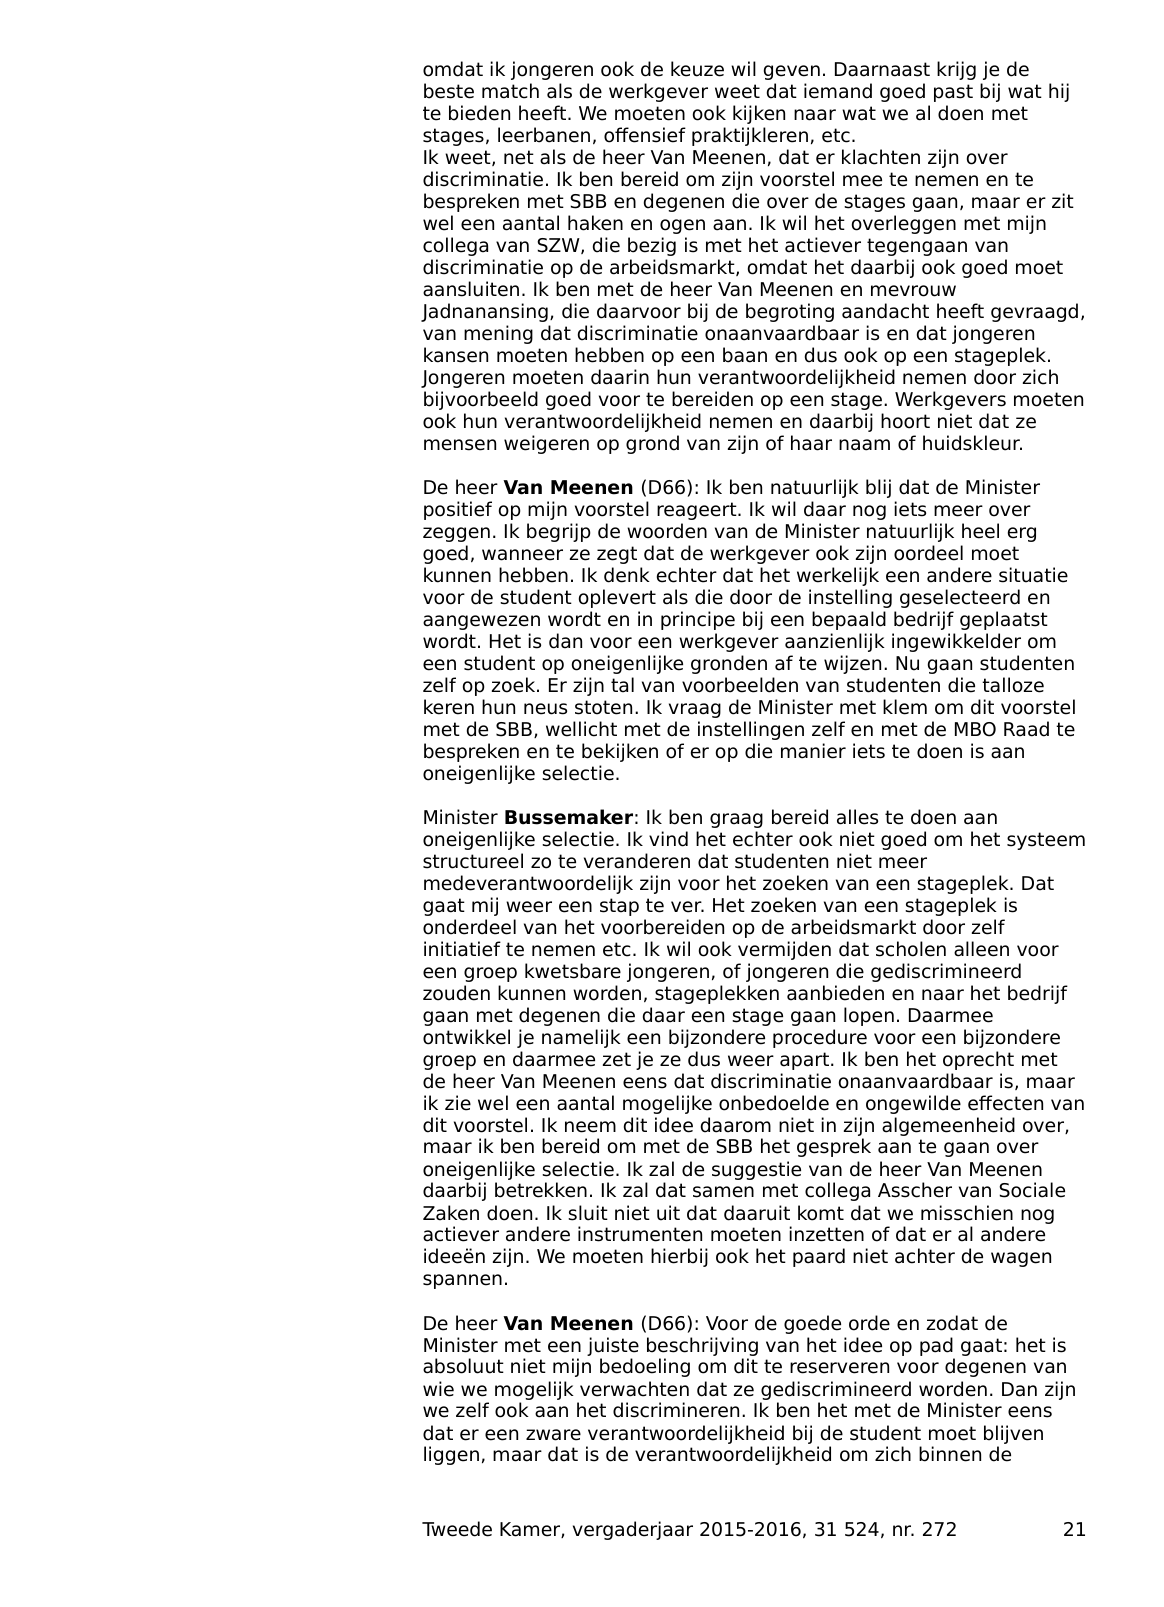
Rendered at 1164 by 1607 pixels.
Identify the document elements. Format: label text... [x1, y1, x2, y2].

text Minister Bussemaker: Ik ben graag bereid alles te doen aan oneigenlijke selectie. Ik vind het echter ook niet goed om het systeem structureel zo te veranderen dat studenten niet meer medeverantwoordelijk zijn voor het zoeken van een stageplek. Dat gaat mij weer een stap te ver. Het zoeken van een stageplek is onderdeel van het voorbereiden op de arbeidsmarkt door zelf initiatief te nemen etc. Ik wil ook vermijden dat scholen alleen voor een groep kwetsbare jongeren, of jongeren die gediscrimineerd zouden kunnen worden, stageplekken aanbieden en naar het bedrijf gaan met degenen die daar een stage gaan lopen. Daarmee ontwikkel je namelijk een bijzondere procedure voor een bijzondere groep en daarmee zet je ze dus weer apart. Ik ben het oprecht met de heer Van Meenen eens dat discriminatie onaanvaardbaar is, maar ik zie wel een aantal mogelijke onbedoelde en ongewilde effecten van dit voorstel. Ik neem dit idee daarom niet in zijn algemeenheid over, maar ik ben bereid om met de SBB het gesprek aan te gaan over oneigenlijke selectie. Ik zal de suggestie van de heer Van Meenen daarbij betrekken. Ik zal dat samen met collega Asscher van Sociale Zaken doen. Ik sluit niet uit dat daaruit komt dat we misschien nog actiever andere instrumenten moeten inzetten of dat er al andere ideeën zijn. We moeten hierbij ook het paard niet achter de wagen spannen. [422, 807, 1087, 1290]
text De heer Van Meenen (D66): Ik ben natuurlijk blij dat de Minister positief op mijn voorstel reageert. Ik wil daar nog iets meer over zeggen. Ik begrijp de woorden van de Minister natuurlijk heel erg goed, wanneer ze zegt dat de werkgever ook zijn oordeel moet kunnen hebben. Ik denk echter dat het werkelijk een andere situatie voor de student oplevert als die door de instelling geselecteerd en aangewezen wordt en in principe bij een bepaald bedrijf geplaatst wordt. Het is dan voor een werkgever aanzienlijk ingewikkelder om een student op oneigenlijke gronden af te wijzen. Nu gaan studenten zelf op zoek. Er zijn tal van voorbeelden van studenten die talloze keren hun neus stoten. Ik vraag de Minister met klem om dit voorstel met de SBB, wellicht met de instellingen zelf en met de MBO Raad te bespreken en te bekijken of er op die manier iets te doen is aan oneigenlijke selectie. [422, 477, 1087, 784]
text De heer Van Meenen (D66): Voor de goede orde en zodat de Minister met een juiste beschrijving van het idee op pad gaat: het is absoluut niet mijn bedoeling om dit te reserveren voor degenen van wie we mogelijk verwachten dat ze gediscrimineerd worden. Dan zijn we zelf ook aan het discrimineren. Ik ben het met de Minister eens dat er een zware verantwoordelijkheid bij de student moet blijven liggen, maar dat is de verantwoordelijkheid om zich binnen de [422, 1312, 1087, 1466]
text Ik weet, net als de heer Van Meenen, dat er klachten zijn over discriminatie. Ik ben bereid om zijn voorstel mee te nemen en te bespreken met SBB en degenen die over de stages gaan, maar er zit wel een aantal haken en ogen aan. Ik wil het overleggen met mijn collega van SZW, die bezig is met het actiever tegengaan van discriminatie op de arbeidsmarkt, omdat het daarbij ook goed moet aansluiten. Ik ben met de heer Van Meenen en mevrouw Jadnanansing, die daarvoor bij de begroting aandacht heeft gevraagd, van mening dat discriminatie onaanvaardbaar is en dat jongeren kansen moeten hebben op een baan en dus ook op een stageplek. Jongeren moeten daarin hun verantwoordelijkheid nemen door zich bijvoorbeeld goed voor te bereiden op een stage. Werkgevers moeten ook hun verantwoordelijkheid nemen en daarbij hoort niet dat ze mensen weigeren op grond van zijn of haar naam of huidskleur. [422, 147, 1087, 455]
text omdat ik jongeren ook de keuze wil geven. Daarnaast krijg je de beste match als de werkgever weet dat iemand goed past bij wat hij te bieden heeft. We moeten ook kijken naar wat we al doen met stages, leerbanen, offensief praktijkleren, etc. [422, 59, 1087, 147]
